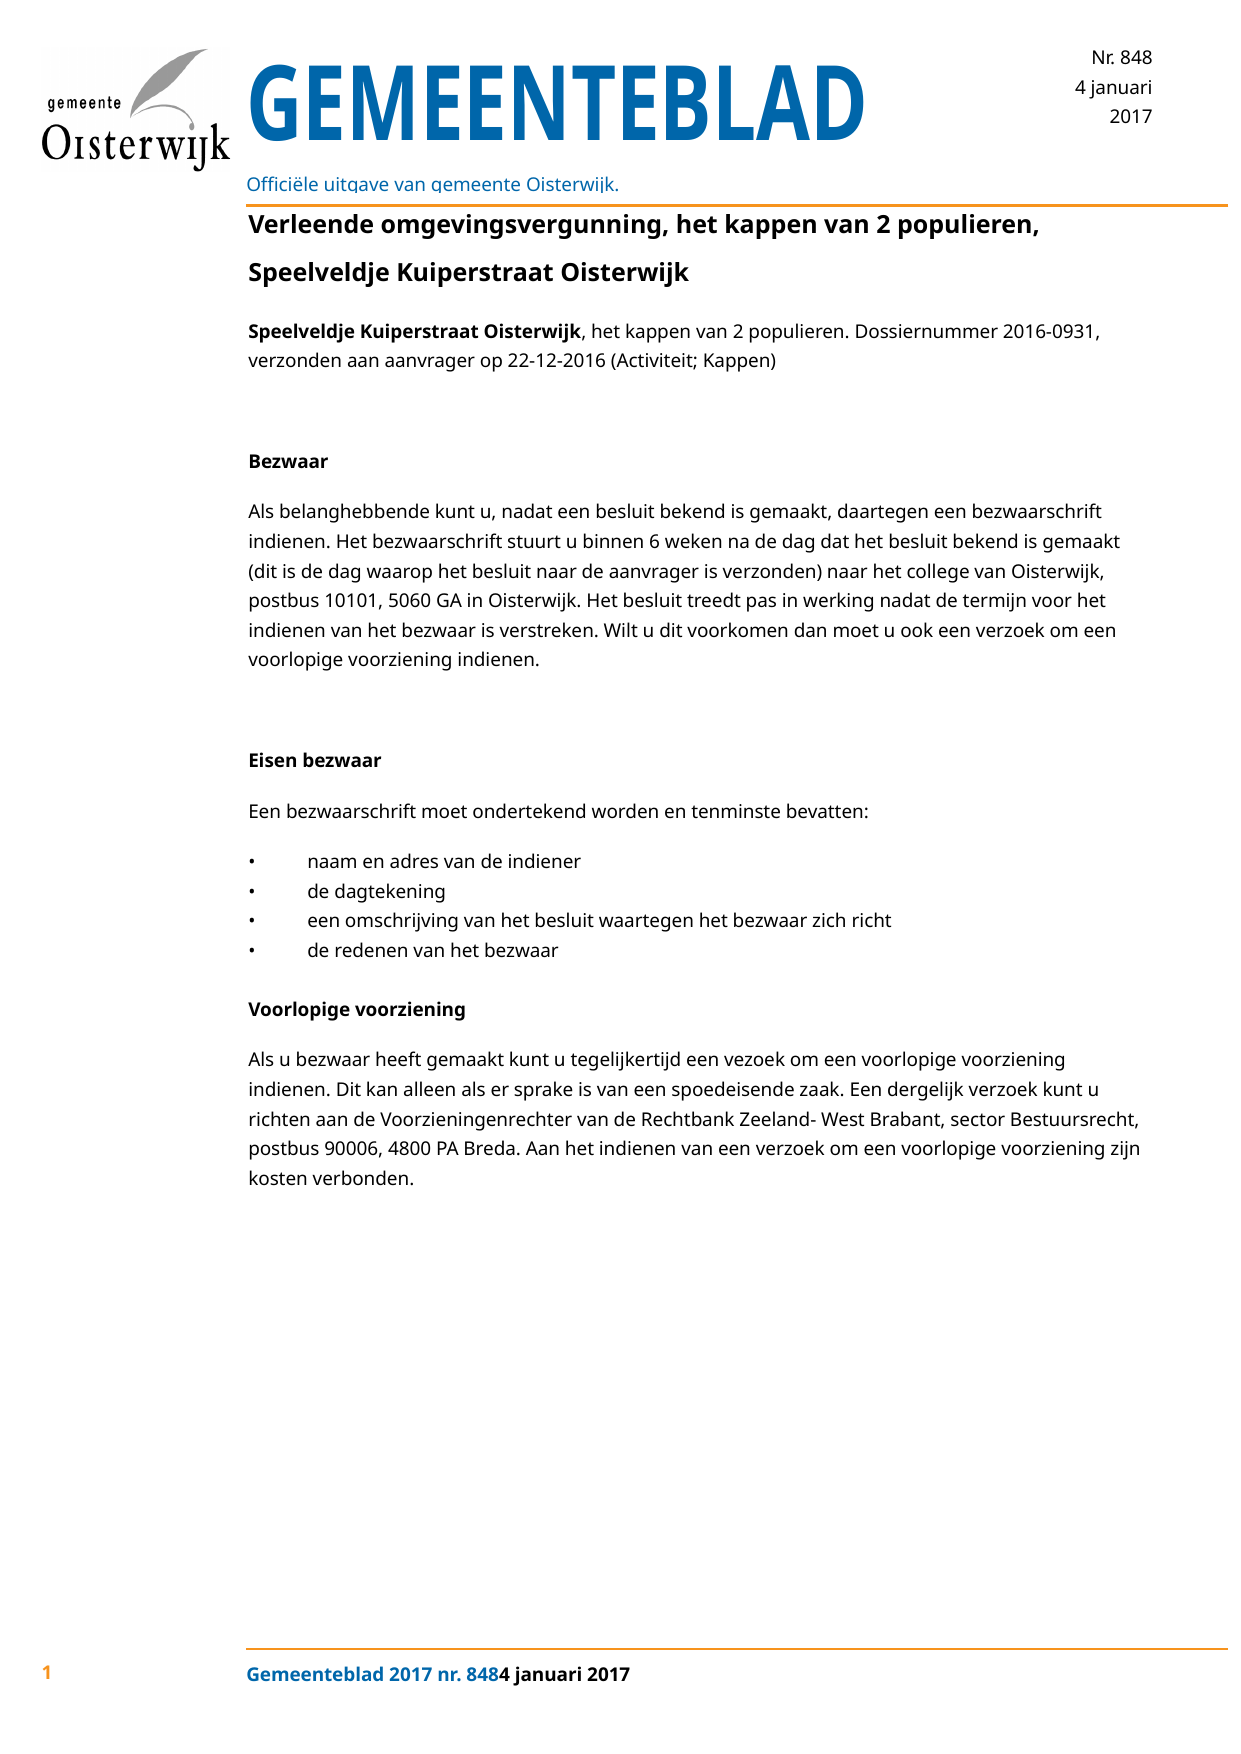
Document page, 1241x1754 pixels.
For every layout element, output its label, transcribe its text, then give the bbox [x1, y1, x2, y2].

text Speelveldje Kuiperstraat Oisterwijk, het kappen van 2 populieren. Dossiernummer 2016-0931, verzonden aan aanvrager op 22-12-2016 (Activiteit; Kappen) [248, 318, 1152, 373]
list naam en adres van de indiener [248, 848, 1152, 874]
text Als belanghebbende kunt u, nadat een besluit bekend is gemaakt, daartegen een bezwaarschrift indienen. Het bezwaarschrift stuurt u binnen 6 weken na de dag dat het besluit bekend is gemaakt (dit is de dag waarop het besluit naar de aanvrager is verzonden) naar het college van Oisterwijk, postbus 10101, 5060 GA in Oisterwijk. Het besluit treedt pas in werking nadat de termijn voor het indienen van het bezwaar is verstreken. Wilt u dit voorkomen dan moet u ook een verzoek om een voorlopige voorziening indienen. [248, 499, 1152, 672]
text Als u bezwaar heeft gemaakt kunt u tegelijkertijd een vezoek om een voorlopige voorziening indienen. Dit kan alleen als er sprake is van een spoedeisende zaak. Een dergelijk verzoek kunt u richten aan de Voorzieningenrechter van de Rechtbank Zeeland- West Brabant, sector Bestuursrecht, postbus 90006, 4800 PA Breda. Aan het indienen van een verzoek om een voorlopige voorziening zijn kosten verbonden. [248, 1047, 1152, 1191]
picture [41, 47, 231, 172]
text Verleende omgevingsvergunning, het kappen van 2 populieren, Speelveldje Kuiperstraat Oisterwijk [248, 207, 1152, 288]
text Eisen bezwaar [248, 747, 1152, 773]
text Een bezwaarschrift moet ondertekend worden en tenminste bevatten: [248, 798, 1152, 824]
list een omschrijving van het besluit waartegen het bezwaar zich richt [248, 907, 1152, 933]
list de dagtekening [248, 878, 1152, 904]
text Voorlopige voorziening [248, 996, 1152, 1022]
text Bezwaar [248, 448, 1152, 474]
list de redenen van het bezwaar [248, 937, 1152, 963]
